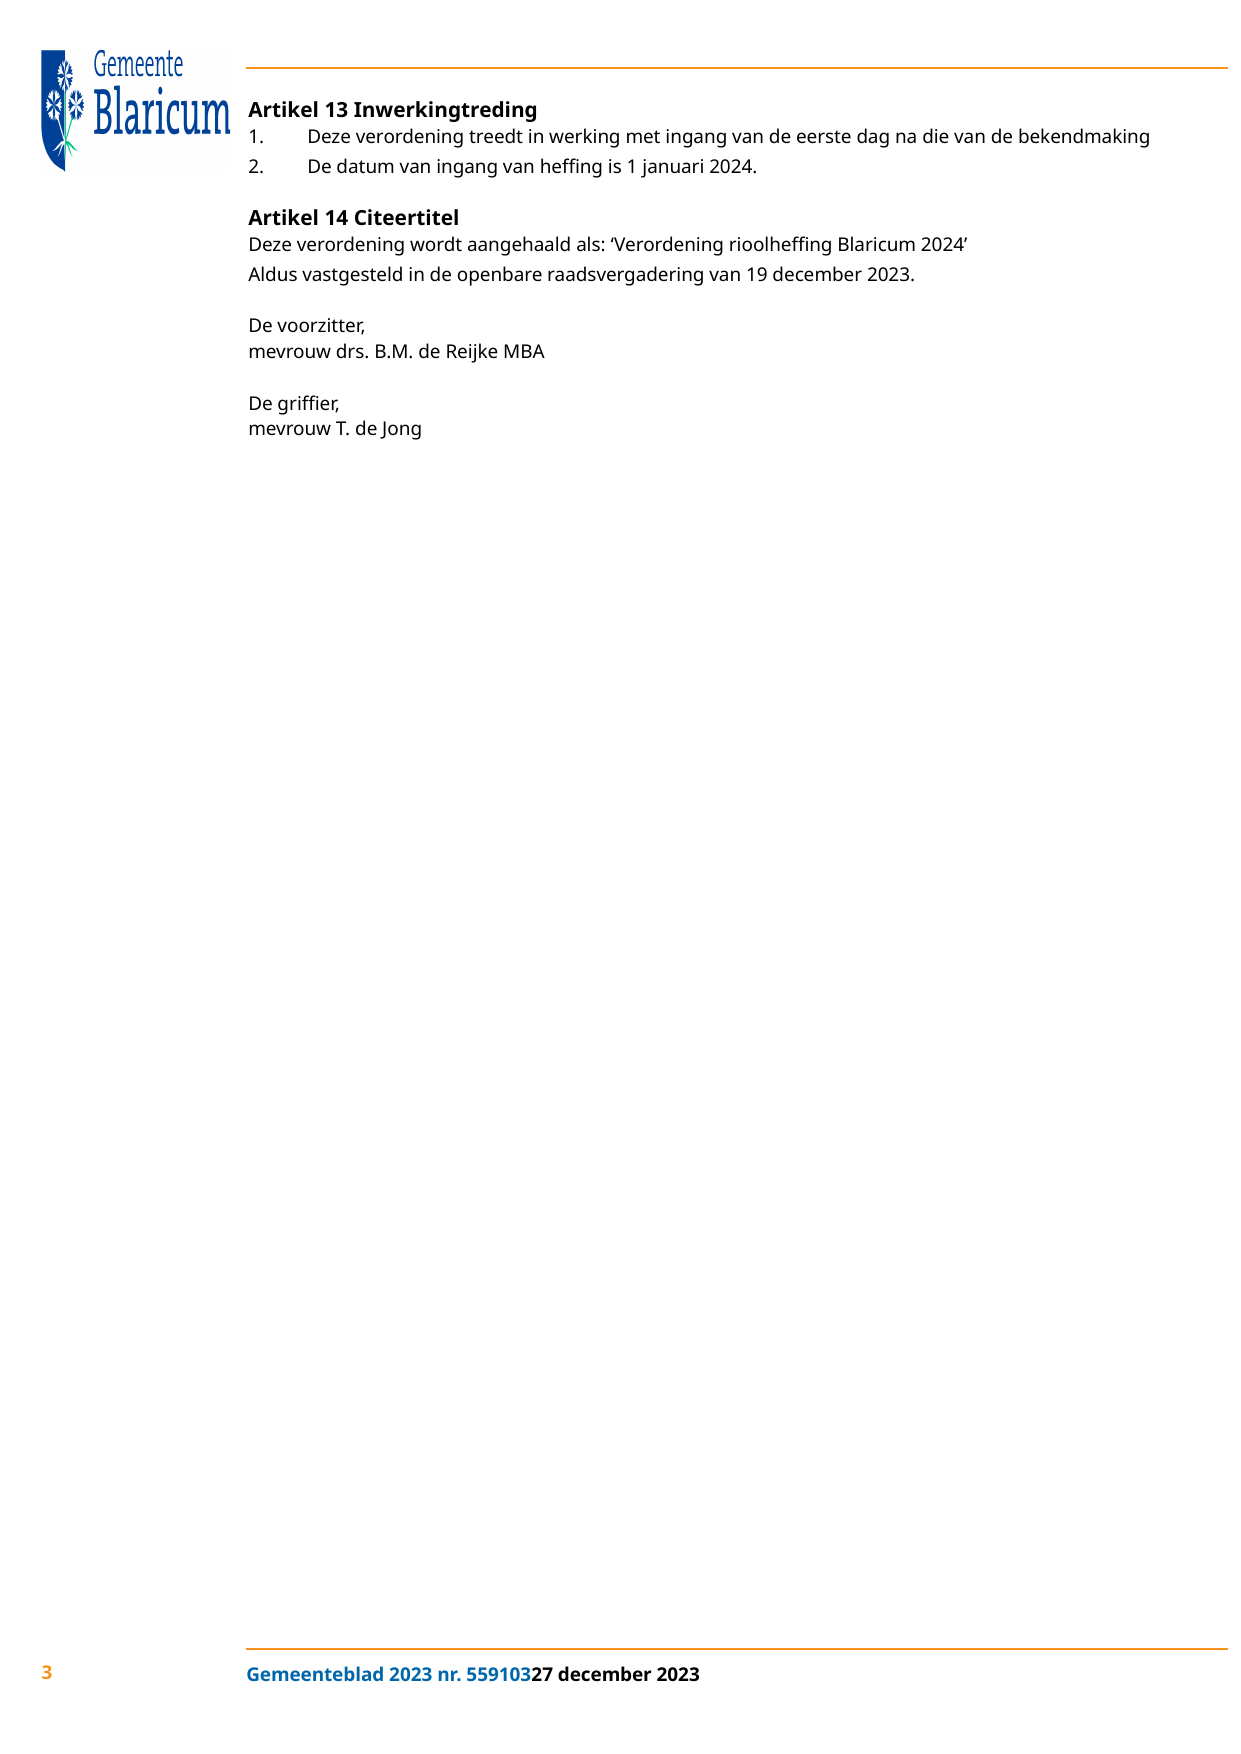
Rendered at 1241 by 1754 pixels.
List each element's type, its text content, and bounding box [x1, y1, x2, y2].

text mevrouw drs. B.M. de Reijke MBA [248, 338, 1152, 364]
picture [41, 47, 231, 172]
text De griffier, [248, 390, 1152, 416]
text Aldus vastgesteld in de openbare raadsvergadering van 19 december 2023. [248, 261, 1152, 287]
text De voorzitter, [248, 313, 1152, 338]
list Deze verordening treedt in werking met ingang van de eerste dag na die van de bekendmaking [248, 123, 1152, 149]
text Artikel 13 Inwerkingtreding [248, 95, 1152, 123]
text mevrouw T. de Jong [248, 416, 1152, 441]
text Artikel 14 Citeertitel [248, 203, 1152, 232]
text Deze verordening wordt aangehaald als: ‘Verordening rioolheffing Blaricum 2024’ [248, 232, 1152, 257]
list De datum van ingang van heffing is 1 januari 2024. [248, 153, 1152, 178]
